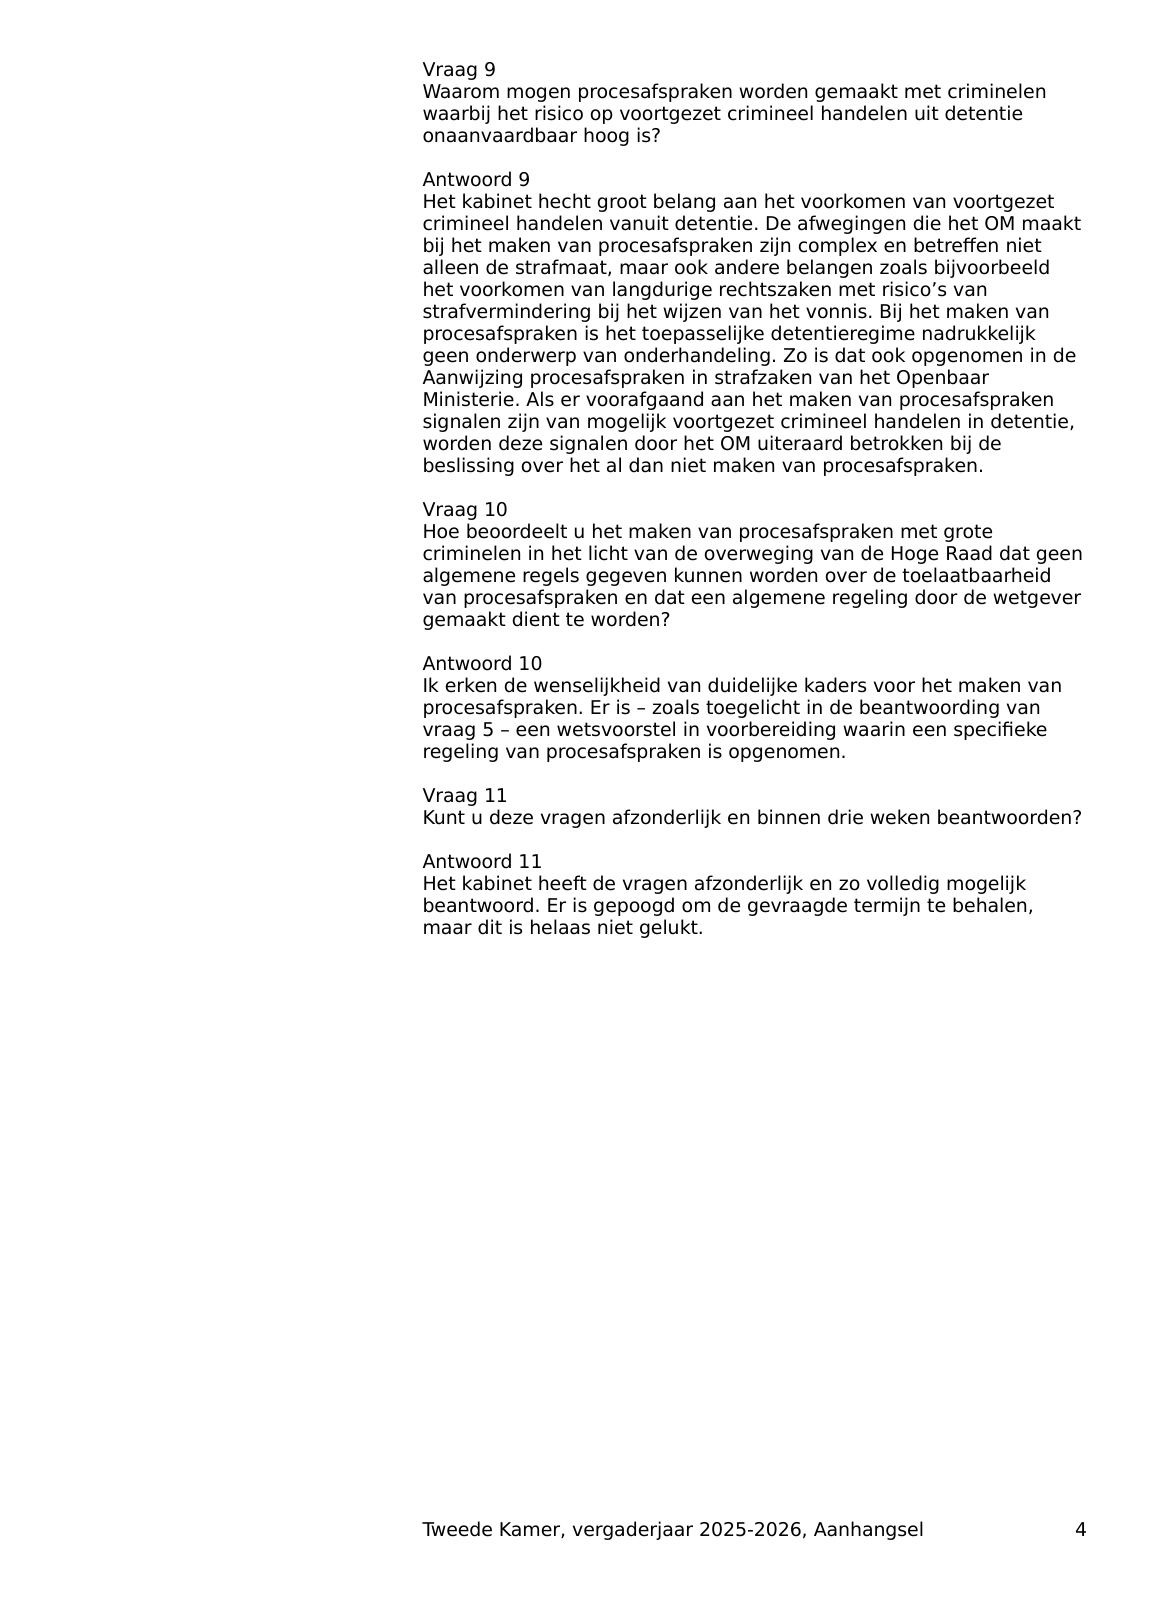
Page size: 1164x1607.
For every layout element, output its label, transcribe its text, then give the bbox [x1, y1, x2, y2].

text Antwoord 11 [422, 851, 1087, 873]
text Antwoord 10 [422, 653, 1087, 675]
text Vraag 11 [422, 785, 1087, 807]
text Hoe beoordeelt u het maken van procesafspraken met grote criminelen in het licht van de overweging van de Hoge Raad dat geen algemene regels gegeven kunnen worden over de toelaatbaarheid van procesafspraken en dat een algemene regeling door de wetgever gemaakt dient te worden? [422, 521, 1087, 631]
text Het kabinet heeft de vragen afzonderlijk en zo volledig mogelijk beantwoord. Er is gepoogd om de gevraagde termijn te behalen, maar dit is helaas niet gelukt. [422, 873, 1087, 939]
text Vraag 9 [422, 59, 1087, 81]
text Het kabinet hecht groot belang aan het voorkomen van voortgezet crimineel handelen vanuit detentie. De afwegingen die het OM maakt bij het maken van procesafspraken zijn complex en betreffen niet alleen de strafmaat, maar ook andere belangen zoals bijvoorbeeld het voorkomen van langdurige rechtszaken met risico’s van strafvermindering bij het wijzen van het vonnis. Bij het maken van procesafspraken is het toepasselijke detentieregime nadrukkelijk geen onderwerp van onderhandeling. Zo is dat ook opgenomen in de Aanwijzing procesafspraken in strafzaken van het Openbaar Ministerie. Als er voorafgaand aan het maken van procesafspraken signalen zijn van mogelijk voortgezet crimineel handelen in detentie, worden deze signalen door het OM uiteraard betrokken bij de beslissing over het al dan niet maken van procesafspraken. [422, 191, 1087, 477]
text Kunt u deze vragen afzonderlijk en binnen drie weken beantwoorden? [422, 807, 1087, 829]
text Vraag 10 [422, 499, 1087, 521]
text Antwoord 9 [422, 169, 1087, 191]
text Ik erken de wenselijkheid van duidelijke kaders voor het maken van procesafspraken. Er is – zoals toegelicht in de beantwoording van vraag 5 – een wetsvoorstel in voorbereiding waarin een specifieke regeling van procesafspraken is opgenomen. [422, 675, 1087, 763]
text Waarom mogen procesafspraken worden gemaakt met criminelen waarbij het risico op voortgezet crimineel handelen uit detentie onaanvaardbaar hoog is? [422, 81, 1087, 147]
